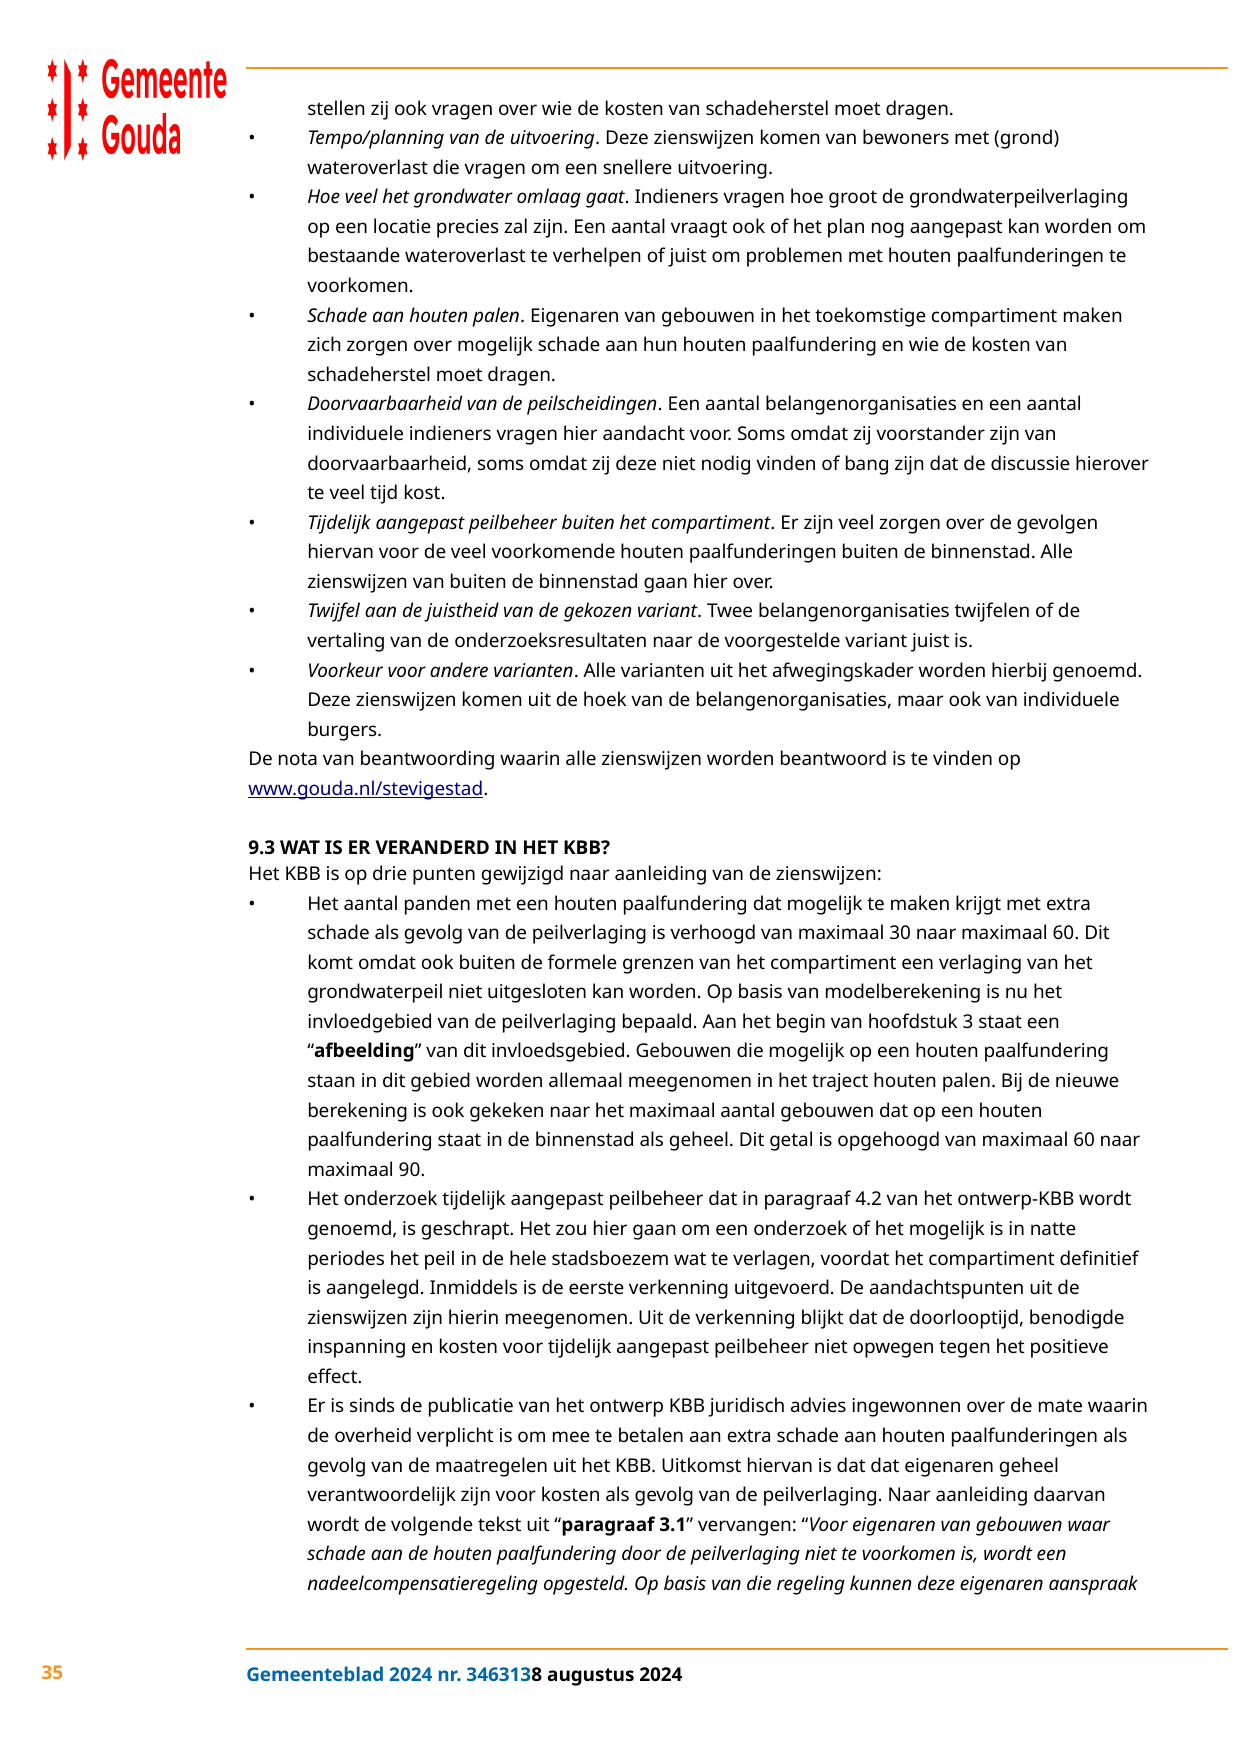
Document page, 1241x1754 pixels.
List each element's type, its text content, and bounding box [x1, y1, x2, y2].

list Het aantal panden met een houten paalfundering dat mogelijk te maken krijgt met extra schade als gevolg van de peilverlaging is verhoogd van maximaal 30 naar maximaal 60. Dit komt omdat ook buiten de formele grenzen van het compartiment een verlaging van het grondwaterpeil niet uitgesloten kan worden. Op basis van modelberekening is nu het invloedgebied van de peilverlaging bepaald. Aan het begin van hoofdstuk 3 staat een “afbeelding” van dit invloedsgebied. Gebouwen die mogelijk op een houten paalfundering staan in dit gebied worden allemaal meegenomen in het traject houten palen. Bij de nieuwe berekening is ook gekeken naar het maximaal aantal gebouwen dat op een houten paalfundering staat in de binnenstad als geheel. Dit getal is opgehoogd van maximaal 60 naar maximaal 90. [248, 890, 1152, 1182]
list Voorkeur voor andere varianten. Alle varianten uit het afwegingskader worden hierbij genoemd. Deze zienswijzen komen uit de hoek van de belangenorganisaties, maar ook van individuele burgers. [248, 657, 1152, 742]
list Er is sinds de publicatie van het ontwerp KBB juridisch advies ingewonnen over de mate waarin de overheid verplicht is om mee te betalen aan extra schade aan houten paalfunderingen als gevolg van de maatregelen uit het KBB. Uitkomst hiervan is dat dat eigenaren geheel verantwoordelijk zijn voor kosten als gevolg van de peilverlaging. Naar aanleiding daarvan wordt de volgende tekst uit “paragraaf 3.1” vervangen: “Voor eigenaren van gebouwen waar schade aan de houten paalfundering door de peilverlaging niet te voorkomen is, wordt een nadeelcompensatieregeling opgesteld. Op basis van die regeling kunnen deze eigenaren aanspraak [248, 1393, 1152, 1596]
list Schade aan houten palen. Eigenaren van gebouwen in het toekomstige compartiment maken zich zorgen over mogelijk schade aan hun houten paalfundering en wie de kosten van schadeherstel moet dragen. [248, 302, 1152, 387]
list Hoe veel het grondwater omlaag gaat. Indieners vragen hoe groot de grondwaterpeilverlaging op een locatie precies zal zijn. Een aantal vraagt ook of het plan nog aangepast kan worden om bestaande wateroverlast te verhelpen of juist om problemen met houten paalfunderingen te voorkomen. [248, 183, 1152, 298]
list Tijdelijk aangepast peilbeheer buiten het compartiment. Er zijn veel zorgen over de gevolgen hiervan voor de veel voorkomende houten paalfunderingen buiten de binnenstad. Alle zienswijzen van buiten de binnenstad gaan hier over. [248, 509, 1152, 594]
picture [41, 47, 231, 172]
list Doorvaarbaarheid van de peilscheidingen. Een aantal belangenorganisaties en een aantal individuele indieners vragen hier aandacht voor. Soms omdat zij voorstander zijn van doorvaarbaarheid, soms omdat zij deze niet nodig vinden of bang zijn dat de discussie hierover te veel tijd kost. [248, 391, 1152, 505]
text De nota van beantwoording waarin alle zienswijzen worden beantwoord is te vinden op www.gouda.nl/stevigestad. [248, 746, 1152, 801]
list Tempo/planning van de uitvoering. Deze zienswijzen komen van bewoners met (grond) wateroverlast die vragen om een snellere uitvoering. [248, 124, 1152, 180]
text Het KBB is op drie punten gewijzigd naar aanleiding van de zienswijzen: [248, 860, 1152, 886]
list Het onderzoek tijdelijk aangepast peilbeheer dat in paragraaf 4.2 van het ontwerp-KBB wordt genoemd, is geschrapt. Het zou hier gaan om een onderzoek of het mogelijk is in natte periodes het peil in de hele stadsboezem wat te verlagen, voordat het compartiment definitief is aangelegd. Inmiddels is de eerste verkenning uitgevoerd. De aandachtspunten uit de zienswijzen zijn hierin meegenomen. Uit de verkenning blijkt dat de doorlooptijd, benodigde inspanning en kosten voor tijdelijk aangepast peilbeheer niet opwegen tegen het positieve effect. [248, 1186, 1152, 1389]
list Twijfel aan de juistheid van de gekozen variant. Twee belangenorganisaties twijfelen of de vertaling van de onderzoeksresultaten naar de voorgestelde variant juist is. [248, 598, 1152, 653]
list stellen zij ook vragen over wie de kosten van schadeherstel moet dragen. [248, 95, 1152, 121]
text 9.3 WAT IS ER VERANDERD IN HET KBB? [248, 834, 1152, 860]
